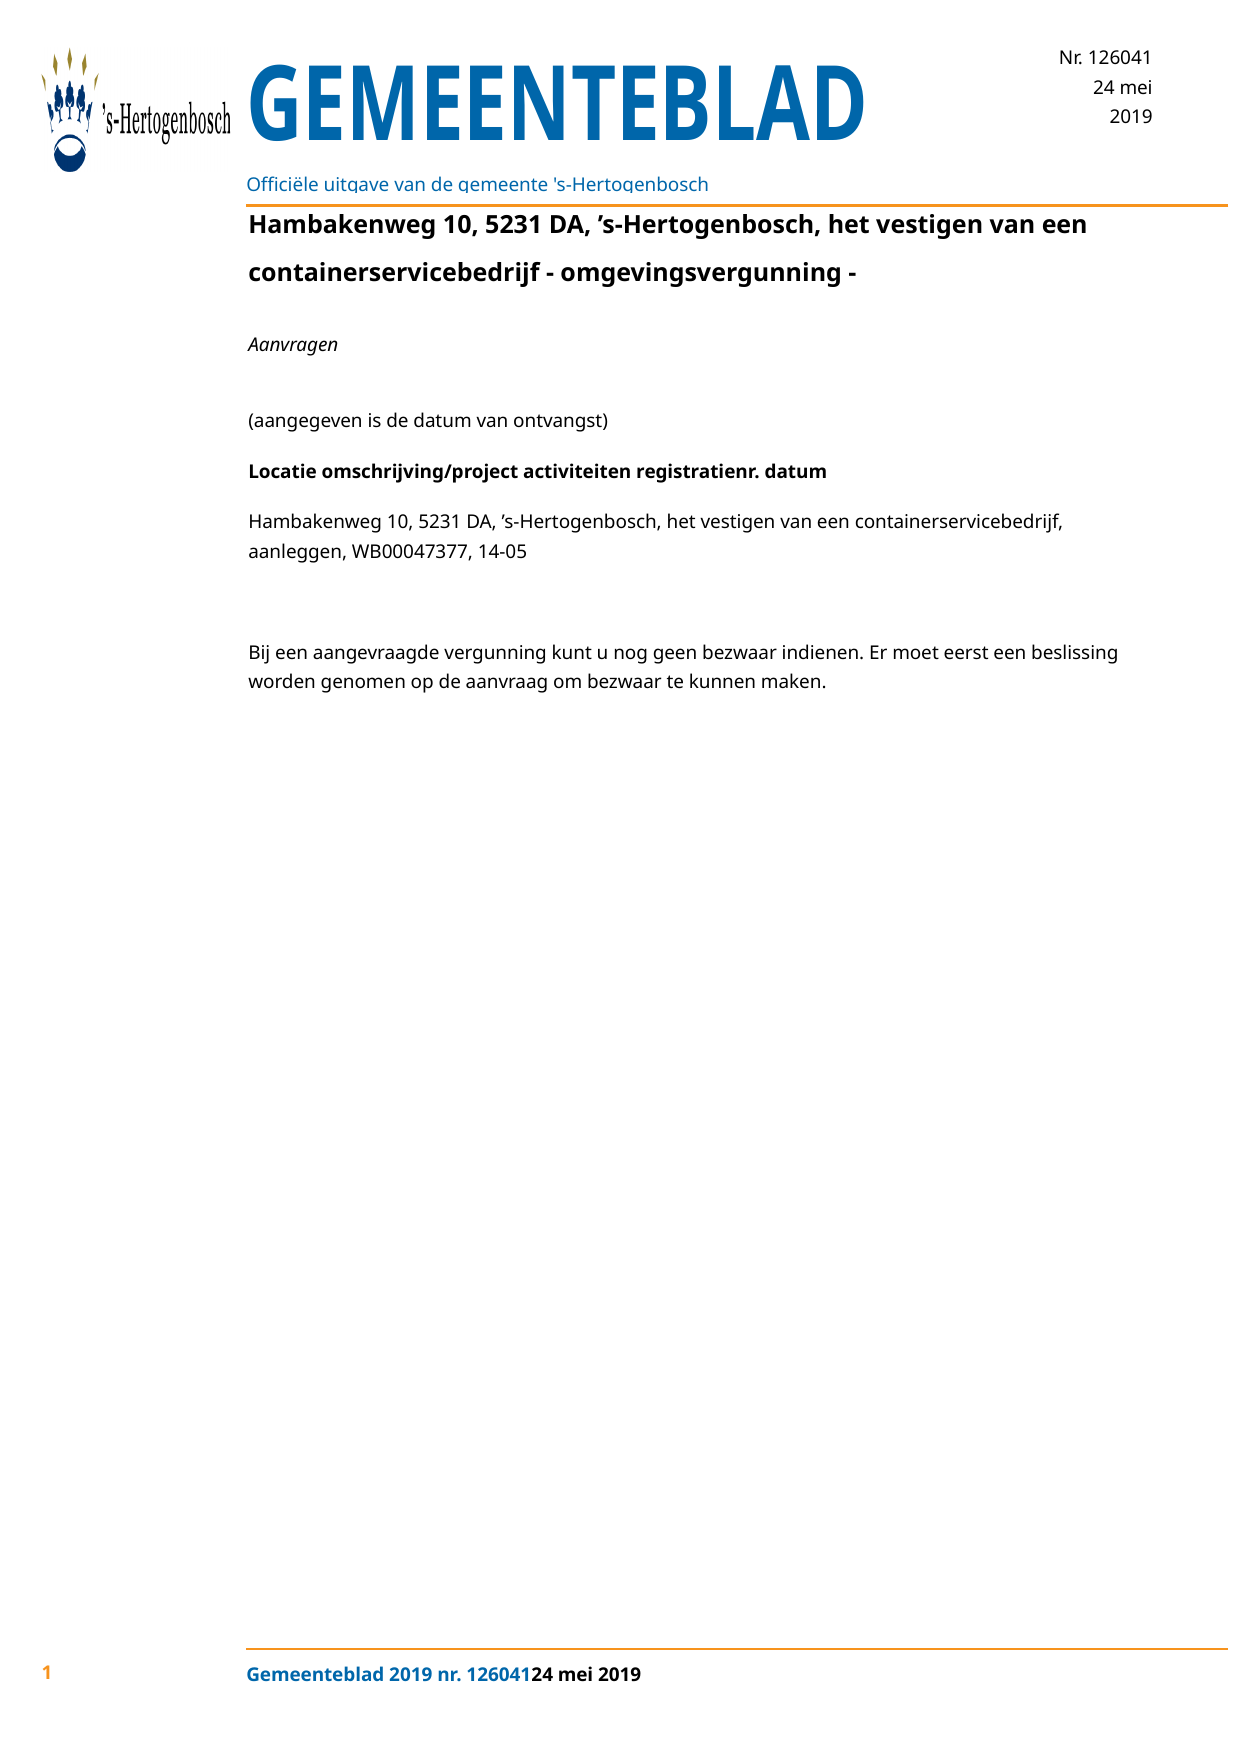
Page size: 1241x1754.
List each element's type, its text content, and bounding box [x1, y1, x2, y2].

picture [41, 47, 231, 172]
text Locatie omschrijving/project activiteiten registratienr. datum [248, 458, 1152, 484]
text Hambakenweg 10, 5231 DA, ’s-Hertogenbosch, het vestigen van een containerservicebedrijf - omgevingsvergunning - [248, 207, 1152, 288]
text Aanvragen [248, 331, 1152, 357]
text Hambakenweg 10, 5231 DA, ’s-Hertogenbosch, het vestigen van een containerservicebedrijf, aanleggen, WB00047377, 14-05 [248, 508, 1152, 564]
text (aangegeven is de datum van ontvangst) [248, 408, 1152, 433]
text Bij een aangevraagde vergunning kunt u nog geen bezwaar indienen. Er moet eerst een beslissing worden genomen op de aanvraag om bezwaar te kunnen maken. [248, 639, 1152, 694]
